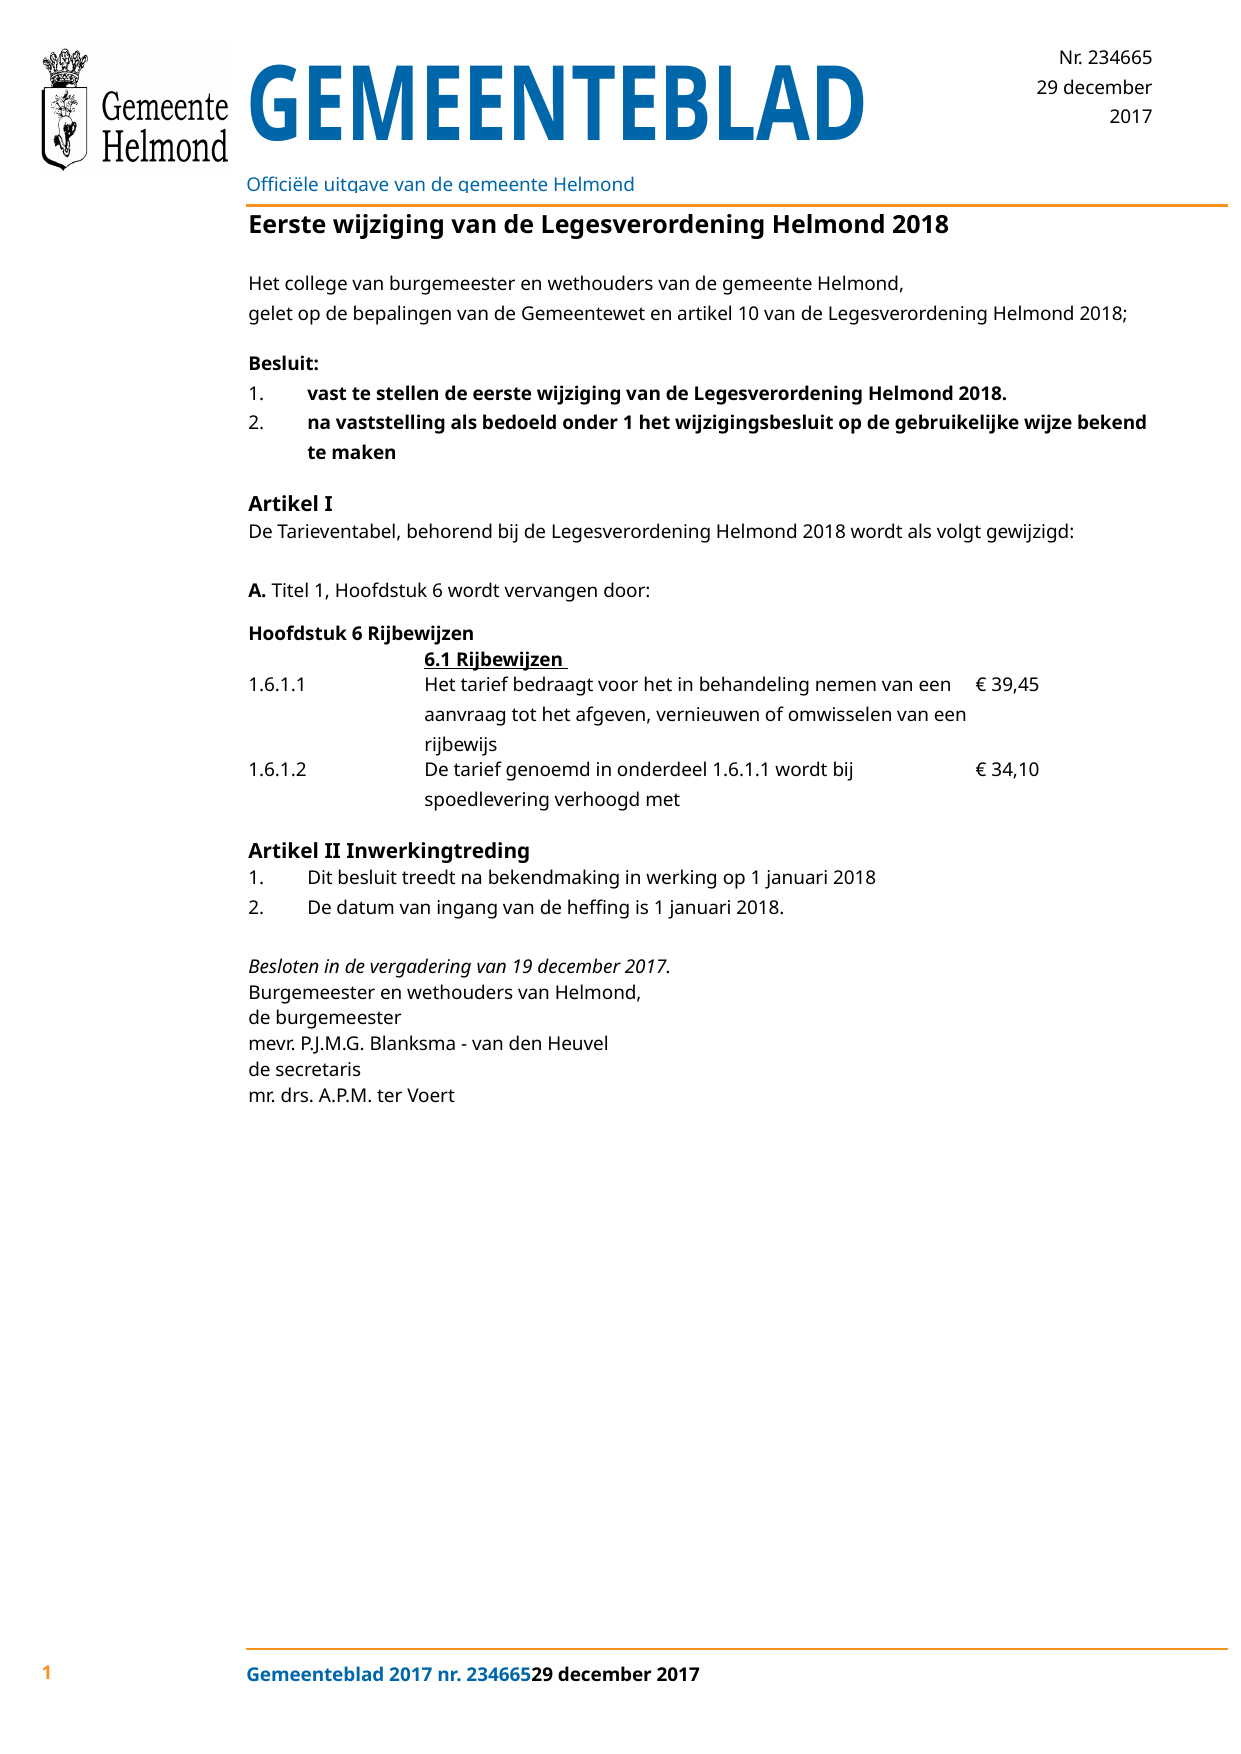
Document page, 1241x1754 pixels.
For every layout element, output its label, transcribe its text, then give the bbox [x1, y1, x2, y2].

text gelet op de bepalingen van de Gemeentewet en artikel 10 van de Legesverordening Helmond 2018; [248, 300, 1152, 326]
text Besluit: [248, 350, 1152, 376]
text Artikel I [248, 489, 1152, 518]
text De Tarieventabel, behorend bij de Legesverordening Helmond 2018 wordt als volgt gewijzigd: [248, 518, 1152, 543]
list Dit besluit treedt na bekendmaking in werking op 1 januari 2018 [248, 864, 1152, 890]
table_header [975, 646, 1152, 672]
table_cell Het tarief bedraagt voor het in behandeling nemen van een aanvraag tot het afgeven, vernieuwen of omwisselen van een rijbewijs [424, 672, 975, 757]
text Artikel II Inwerkingtreding [248, 836, 1152, 864]
text mr. drs. A.P.M. ter Voert [248, 1082, 1152, 1107]
text de secretaris [248, 1056, 1152, 1082]
table_cell De tarief genoemd in onderdeel 1.6.1.1 wordt bij spoedlevering verhoogd met [424, 757, 975, 812]
text Het college van burgemeester en wethouders van de gemeente Helmond, [248, 270, 1152, 296]
table_header 6.1 Rijbewijzen [424, 646, 975, 672]
list vast te stellen de eerste wijziging van de Legesverordening Helmond 2018. [248, 380, 1152, 406]
table_cell 1.6.1.2 [248, 757, 424, 812]
table_cell 1.6.1.1 [248, 672, 424, 757]
text Burgemeester en wethouders van Helmond, [248, 979, 1152, 1004]
table_cell € 34,10 [975, 757, 1152, 812]
text Hoofdstuk 6 Rijbewijzen [248, 620, 1152, 646]
picture [41, 47, 231, 172]
list De datum van ingang van de heffing is 1 januari 2018. [248, 894, 1152, 920]
table_header [248, 646, 424, 672]
text Eerste wijziging van de Legesverordening Helmond 2018 [248, 207, 1152, 241]
text Besloten in de vergadering van 19 december 2017. [248, 953, 1152, 979]
text A. Titel 1, Hoofdstuk 6 wordt vervangen door: [248, 577, 1152, 603]
list na vaststelling als bedoeld onder 1 het wijzigingsbesluit op de gebruikelijke wijze bekend te maken [248, 409, 1152, 465]
text de burgemeester [248, 1004, 1152, 1030]
text mevr. P.J.M.G. Blanksma - van den Heuvel [248, 1030, 1152, 1056]
table_cell € 39,45 [975, 672, 1152, 757]
